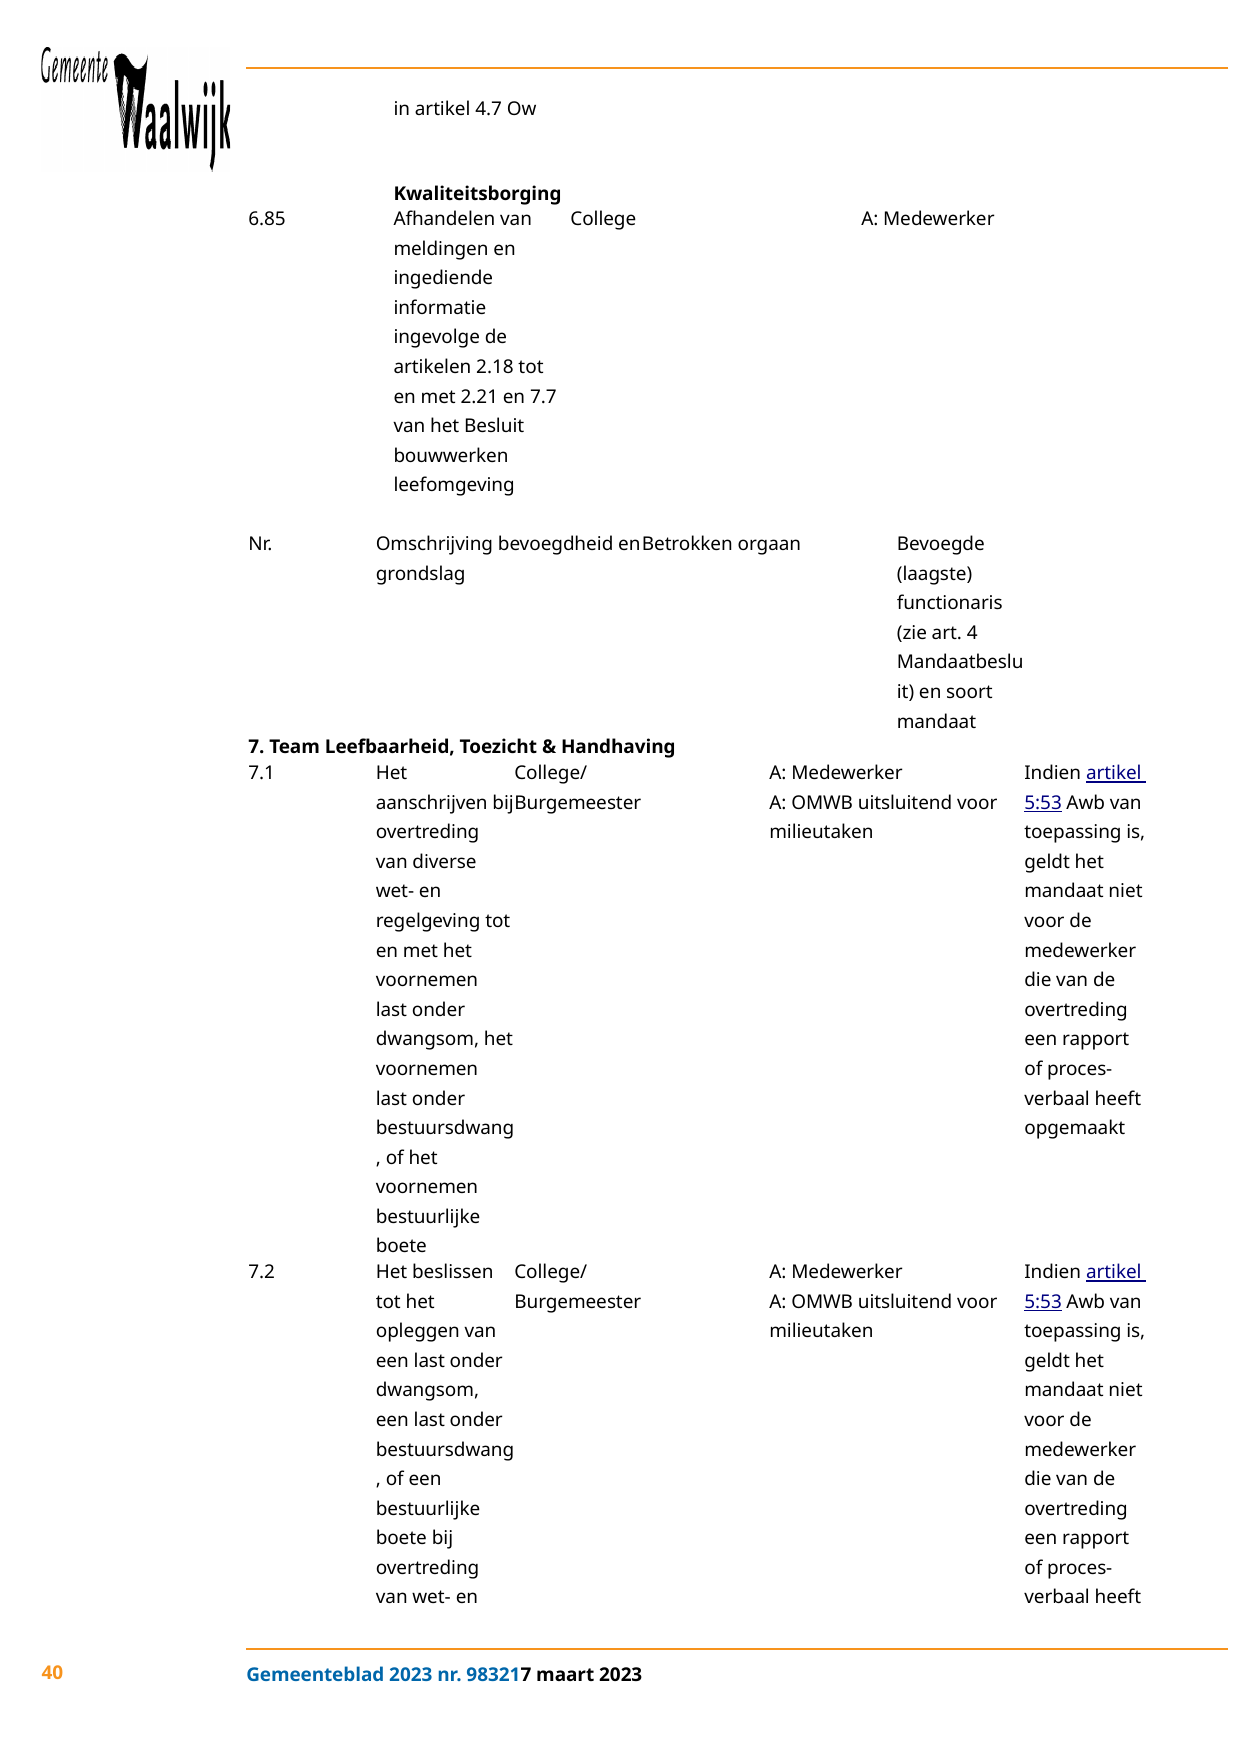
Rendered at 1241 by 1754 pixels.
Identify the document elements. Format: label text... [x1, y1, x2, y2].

table_cell A: Medewerker A: OMWB uitsluitend voor milieutaken [769, 759, 1024, 1258]
table_cell [570, 95, 861, 180]
picture [41, 47, 231, 172]
table_cell [861, 180, 1006, 205]
table_cell A: Medewerker A: OMWB uitsluitend voor milieutaken [769, 1258, 1024, 1609]
table_cell 7. Team Leefbaarheid, Toezicht & Handhaving [248, 734, 1152, 759]
table_cell in artikel 4.7 Ow [393, 95, 570, 180]
table_cell [1006, 95, 1152, 180]
table_cell Kwaliteitsborging [393, 180, 570, 205]
table_header [1024, 530, 1152, 733]
table_cell Afhandelen van meldingen en ingediende informatie ingevolge de artikelen 2.18 tot en met 2.21 en 7.7 van het Besluit bouwwerken leefomgeving [393, 205, 570, 497]
table_cell 6.85 [248, 205, 393, 497]
table_cell [570, 180, 861, 205]
table_cell [248, 180, 393, 205]
table_header Nr. [248, 530, 376, 733]
table_cell College [570, 205, 861, 497]
table_header Omschrijving bevoegdheid en grondslag [376, 530, 642, 733]
table_cell A: Medewerker [861, 205, 1006, 497]
table_cell [861, 95, 1006, 180]
table_cell [248, 95, 393, 180]
table_cell College/ Burgemeester [514, 1258, 769, 1609]
table_cell Het aanschrijven bij overtreding van diverse wet- en regelgeving tot en met het voornemen last onder dwangsom, het voornemen last onder bestuursdwang, of het voornemen bestuurlijke boete [376, 759, 514, 1258]
table_cell Indien artikel 5:53 Awb van toepassing is, geldt het mandaat niet voor de medewerker die van de overtreding een rapport of proces-verbaal heeft opgemaakt [1024, 759, 1152, 1258]
table_cell [1006, 205, 1152, 497]
table_cell Indien artikel 5:53 Awb van toepassing is, geldt het mandaat niet voor de medewerker die van de overtreding een rapport of proces-verbaal heeft [1024, 1258, 1152, 1609]
table_cell College/ Burgemeester [514, 759, 769, 1258]
table_cell 7.2 [248, 1258, 376, 1609]
table_header Bevoegde (laagste) functionaris (zie art. 4 Mandaatbesluit) en soort mandaat [897, 530, 1024, 733]
table_cell Het beslissen tot het opleggen van een last onder dwangsom, een last onder bestuursdwang, of een bestuurlijke boete bij overtreding van wet- en [376, 1258, 514, 1609]
table_cell [1006, 180, 1152, 205]
table_cell 7.1 [248, 759, 376, 1258]
table_header Betrokken orgaan [642, 530, 897, 733]
